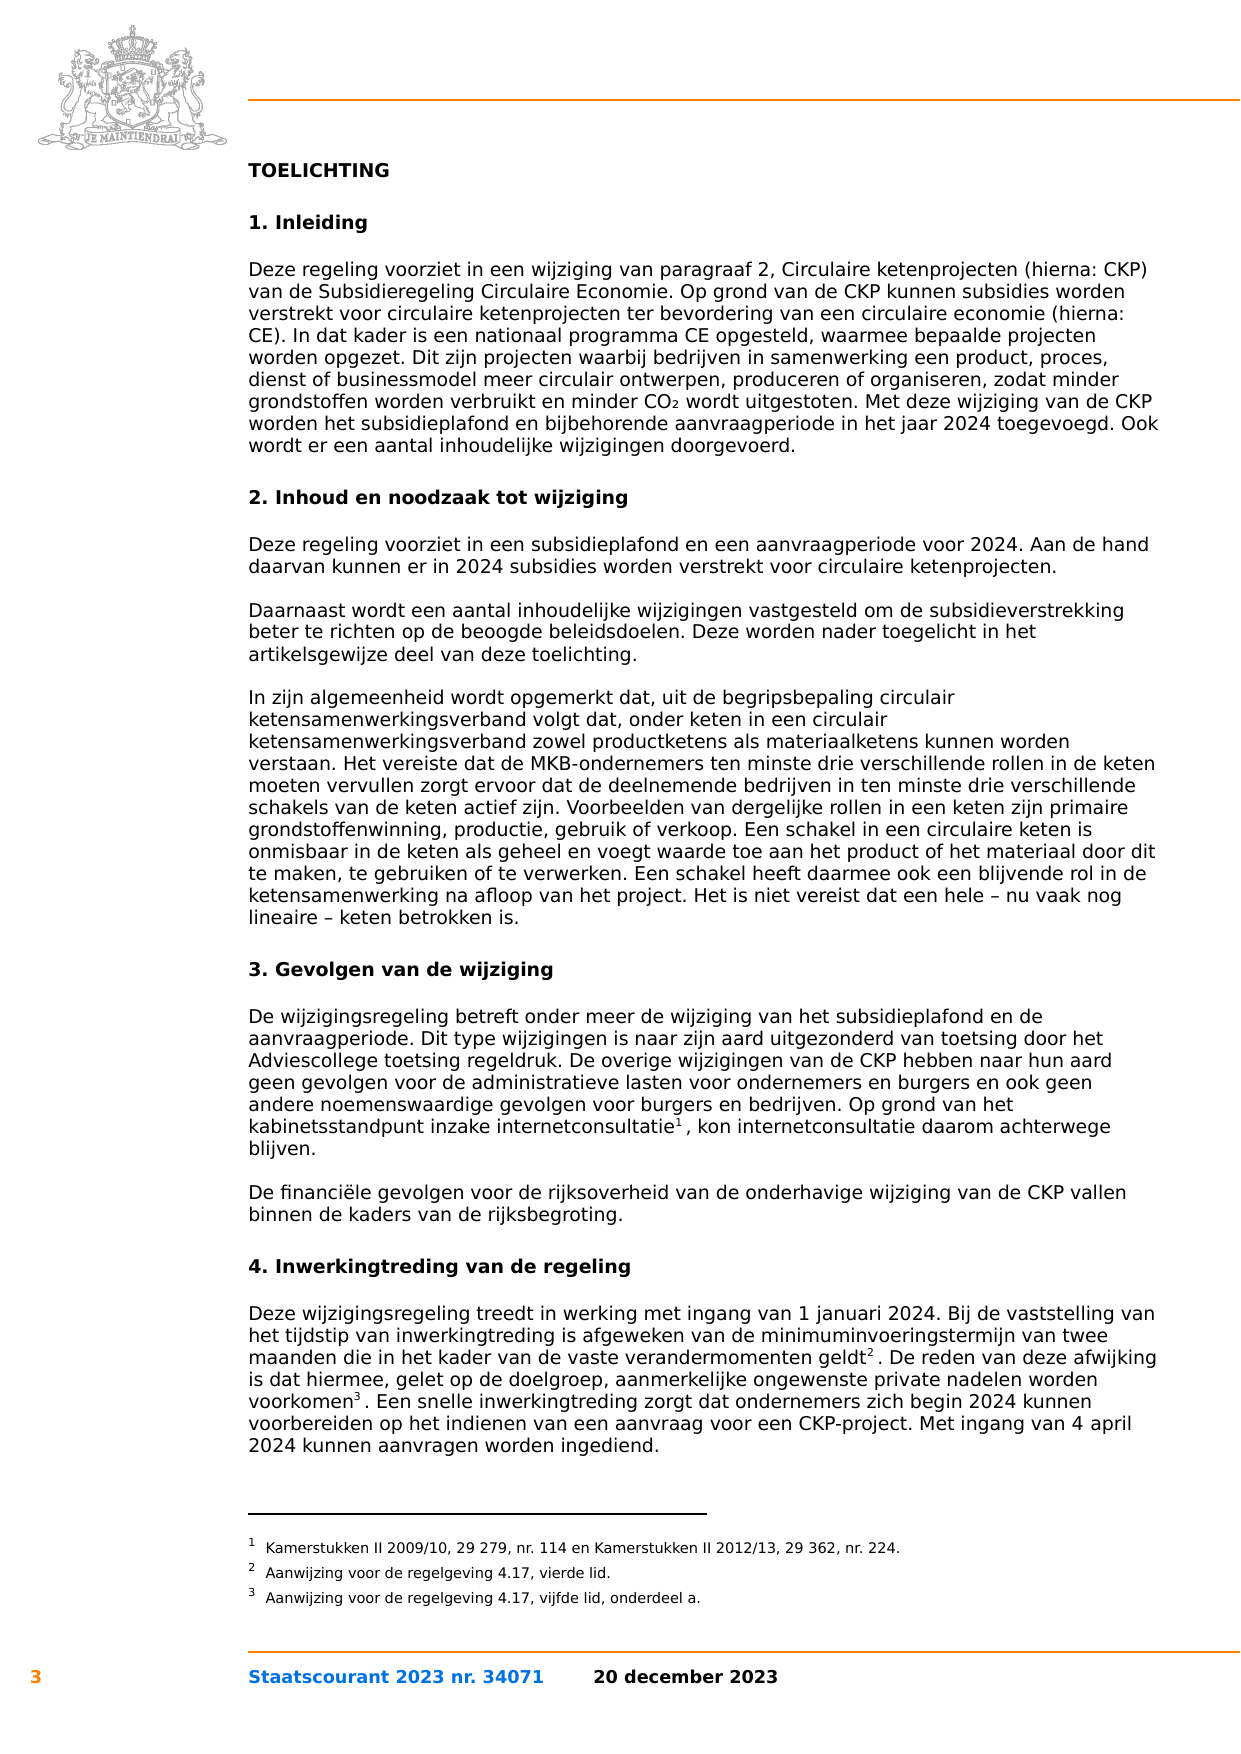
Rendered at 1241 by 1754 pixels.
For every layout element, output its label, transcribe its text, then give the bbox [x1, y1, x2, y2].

text Kamerstukken II 2009/10, 29 279, nr. 114 en Kamerstukken II 2012/13, 29 362, nr. 224. [248, 1536, 1163, 1558]
subtitle TOELICHTING [248, 160, 1163, 182]
text Daarnaast wordt een aantal inhoudelijke wijzigingen vastgesteld om de subsidieverstrekking beter te richten op de beoogde beleidsdoelen. Deze worden nader toegelicht in het artikelsgewijze deel van deze toelichting. [248, 599, 1163, 665]
subtitle 2. Inhoud en noodzaak tot wijziging [248, 487, 1163, 509]
subtitle 3. Gevolgen van de wijziging [248, 959, 1163, 981]
text De wijzigingsregeling betreft onder meer de wijziging van het subsidieplafond en de aanvraagperiode. Dit type wijzigingen is naar zijn aard uitgezonderd van toetsing door het Adviescollege toetsing regeldruk. De overige wijzigingen van de CKP hebben naar hun aard geen gevolgen voor de administratieve lasten voor ondernemers en burgers en ook geen andere noemenswaardige gevolgen voor burgers en bedrijven. Op grond van het kabinetsstandpunt inzake internetconsultatie, kon internetconsultatie daarom achterwege blijven. [248, 1006, 1163, 1160]
text Deze regeling voorziet in een subsidieplafond en een aanvraagperiode voor 2024. Aan de hand daarvan kunnen er in 2024 subsidies worden verstrekt voor circulaire ketenprojecten. [248, 534, 1163, 578]
text De financiële gevolgen voor de rijksoverheid van de onderhavige wijziging van de CKP vallen binnen de kaders van de rijksbegroting. [248, 1182, 1163, 1226]
text Aanwijzing voor de regelgeving 4.17, vierde lid. [248, 1561, 1163, 1583]
picture [38, 25, 227, 150]
subtitle 4. Inwerkingtreding van de regeling [248, 1256, 1163, 1278]
text Deze wijzigingsregeling treedt in werking met ingang van 1 januari 2024. Bij de vaststelling van het tijdstip van inwerkingtreding is afgeweken van de minimuminvoeringstermijn van twee maanden die in het kader van de vaste verandermomenten geldt. De reden van deze afwijking is dat hiermee, gelet op de doelgroep, aanmerkelijke ongewenste private nadelen worden voorkomen. Een snelle inwerkingtreding zorgt dat ondernemers zich begin 2024 kunnen voorbereiden op het indienen van een aanvraag voor een CKP-project. Met ingang van 4 april 2024 kunnen aanvragen worden ingediend. [248, 1303, 1163, 1457]
text In zijn algemeenheid wordt opgemerkt dat, uit de begripsbepaling circulair ketensamenwerkingsverband volgt dat, onder keten in een circulair ketensamenwerkingsverband zowel productketens als materiaalketens kunnen worden verstaan. Het vereiste dat de MKB-ondernemers ten minste drie verschillende rollen in de keten moeten vervullen zorgt ervoor dat de deelnemende bedrijven in ten minste drie verschillende schakels van de keten actief zijn. Voorbeelden van dergelijke rollen in een keten zijn primaire grondstoffenwinning, productie, gebruik of verkoop. Een schakel in een circulaire keten is onmisbaar in de keten als geheel en voegt waarde toe aan het product of het materiaal door dit te maken, te gebruiken of te verwerken. Een schakel heeft daarmee ook een blijvende rol in de ketensamenwerking na afloop van het project. Het is niet vereist dat een hele – nu vaak nog lineaire – keten betrokken is. [248, 687, 1163, 929]
text Deze regeling voorziet in een wijziging van paragraaf 2, Circulaire ketenprojecten (hierna: CKP) van de Subsidieregeling Circulaire Economie. Op grond van de CKP kunnen subsidies worden verstrekt voor circulaire ketenprojecten ter bevordering van een circulaire economie (hierna: CE). In dat kader is een nationaal programma CE opgesteld, waarmee bepaalde projecten worden opgezet. Dit zijn projecten waarbij bedrijven in samenwerking een product, proces, dienst of businessmodel meer circulair ontwerpen, produceren of organiseren, zodat minder grondstoffen worden verbruikt en minder CO₂ wordt uitgestoten. Met deze wijziging van de CKP worden het subsidieplafond en bijbehorende aanvraagperiode in het jaar 2024 toegevoegd. Ook wordt er een aantal inhoudelijke wijzigingen doorgevoerd. [248, 259, 1163, 457]
text Aanwijzing voor de regelgeving 4.17, vijfde lid, onderdeel a. [248, 1586, 1163, 1608]
subtitle 1. Inleiding [248, 212, 1163, 234]
